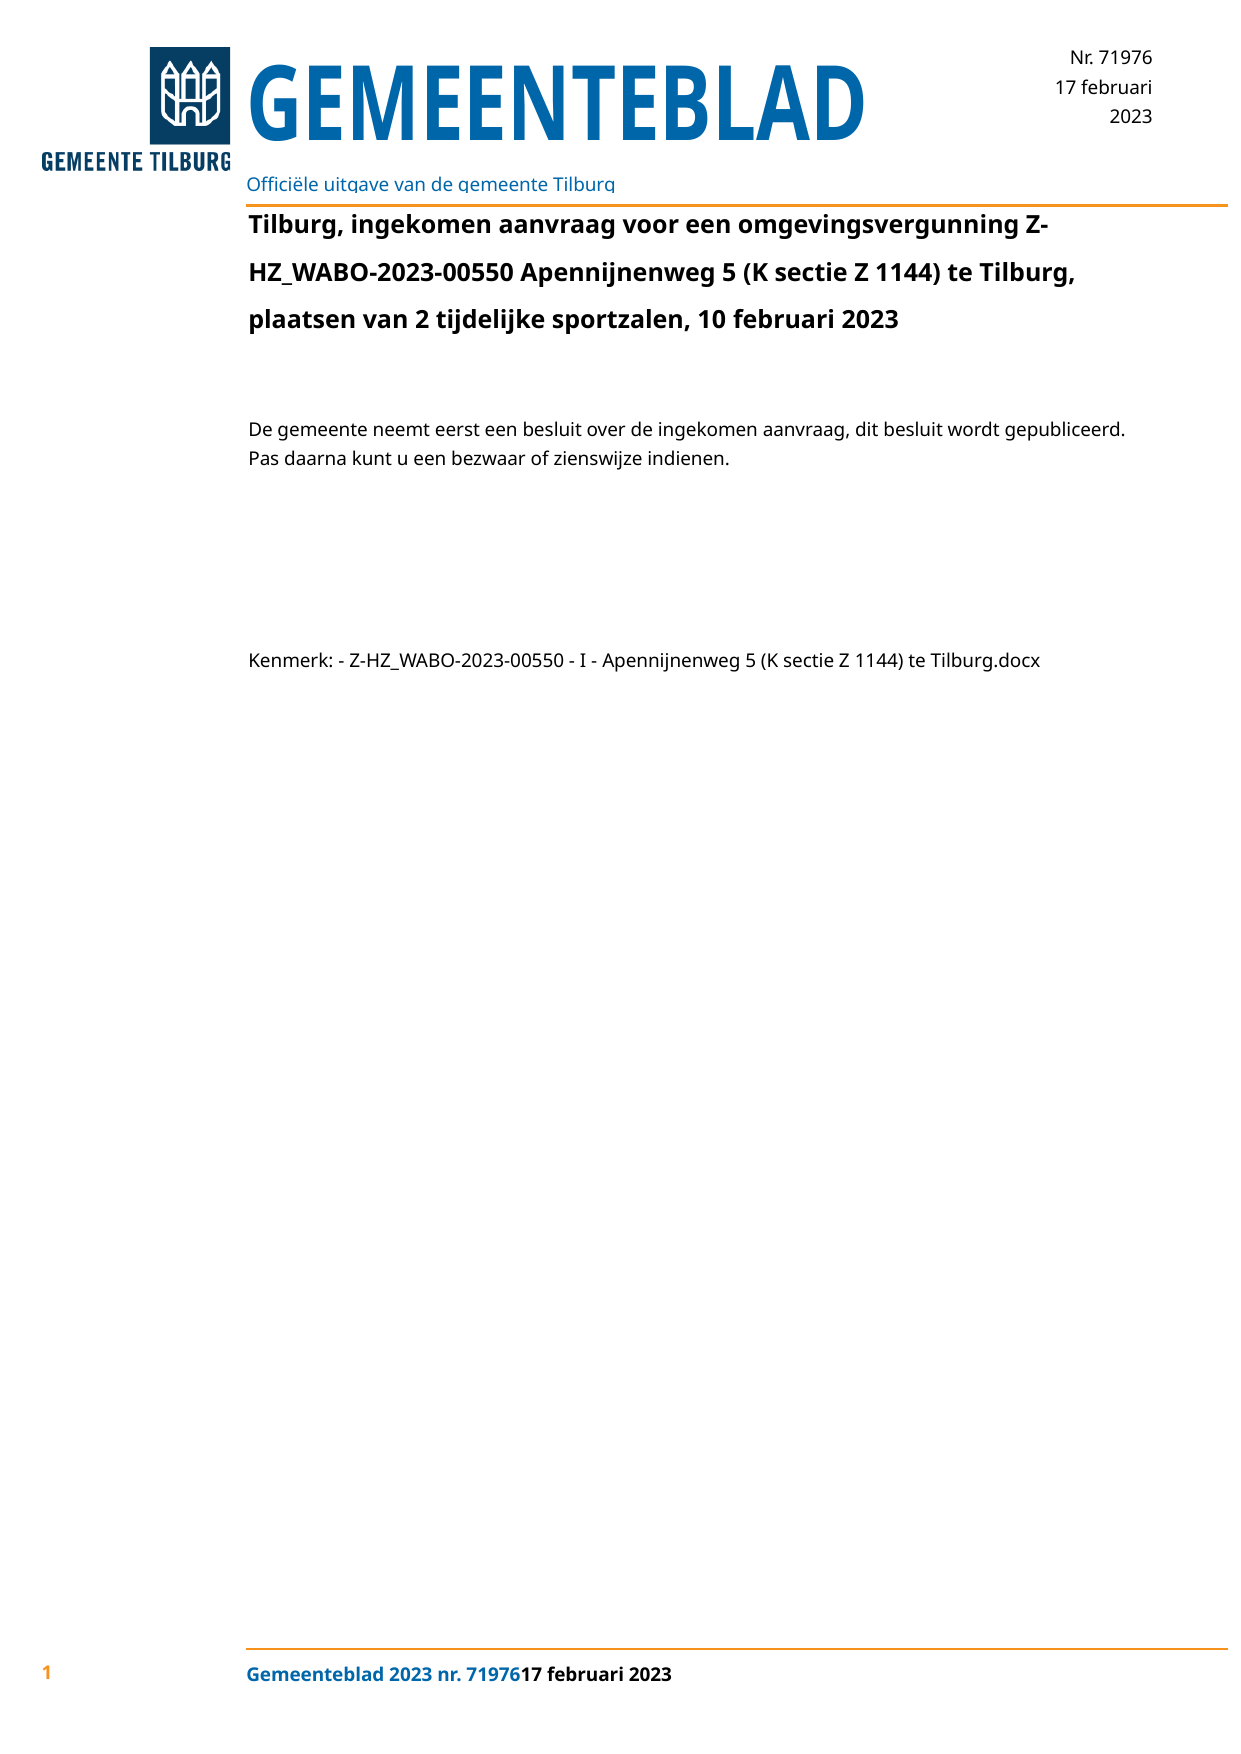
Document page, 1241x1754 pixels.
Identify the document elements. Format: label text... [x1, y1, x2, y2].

picture [41, 47, 231, 172]
text De gemeente neemt eerst een besluit over de ingekomen aanvraag, dit besluit wordt gepubliceerd. Pas daarna kunt u een bezwaar of zienswijze indienen. [248, 416, 1152, 471]
text Tilburg, ingekomen aanvraag voor een omgevingsvergunning Z-HZ_WABO-2023-00550 Apennijnenweg 5 (K sectie Z 1144) te Tilburg, plaatsen van 2 tijdelijke sportzalen, 10 februari 2023 [248, 207, 1152, 336]
text Kenmerk: - Z-HZ_WABO-2023-00550 - I - Apennijnenweg 5 (K sectie Z 1144) te Tilburg.docx [248, 647, 1152, 673]
